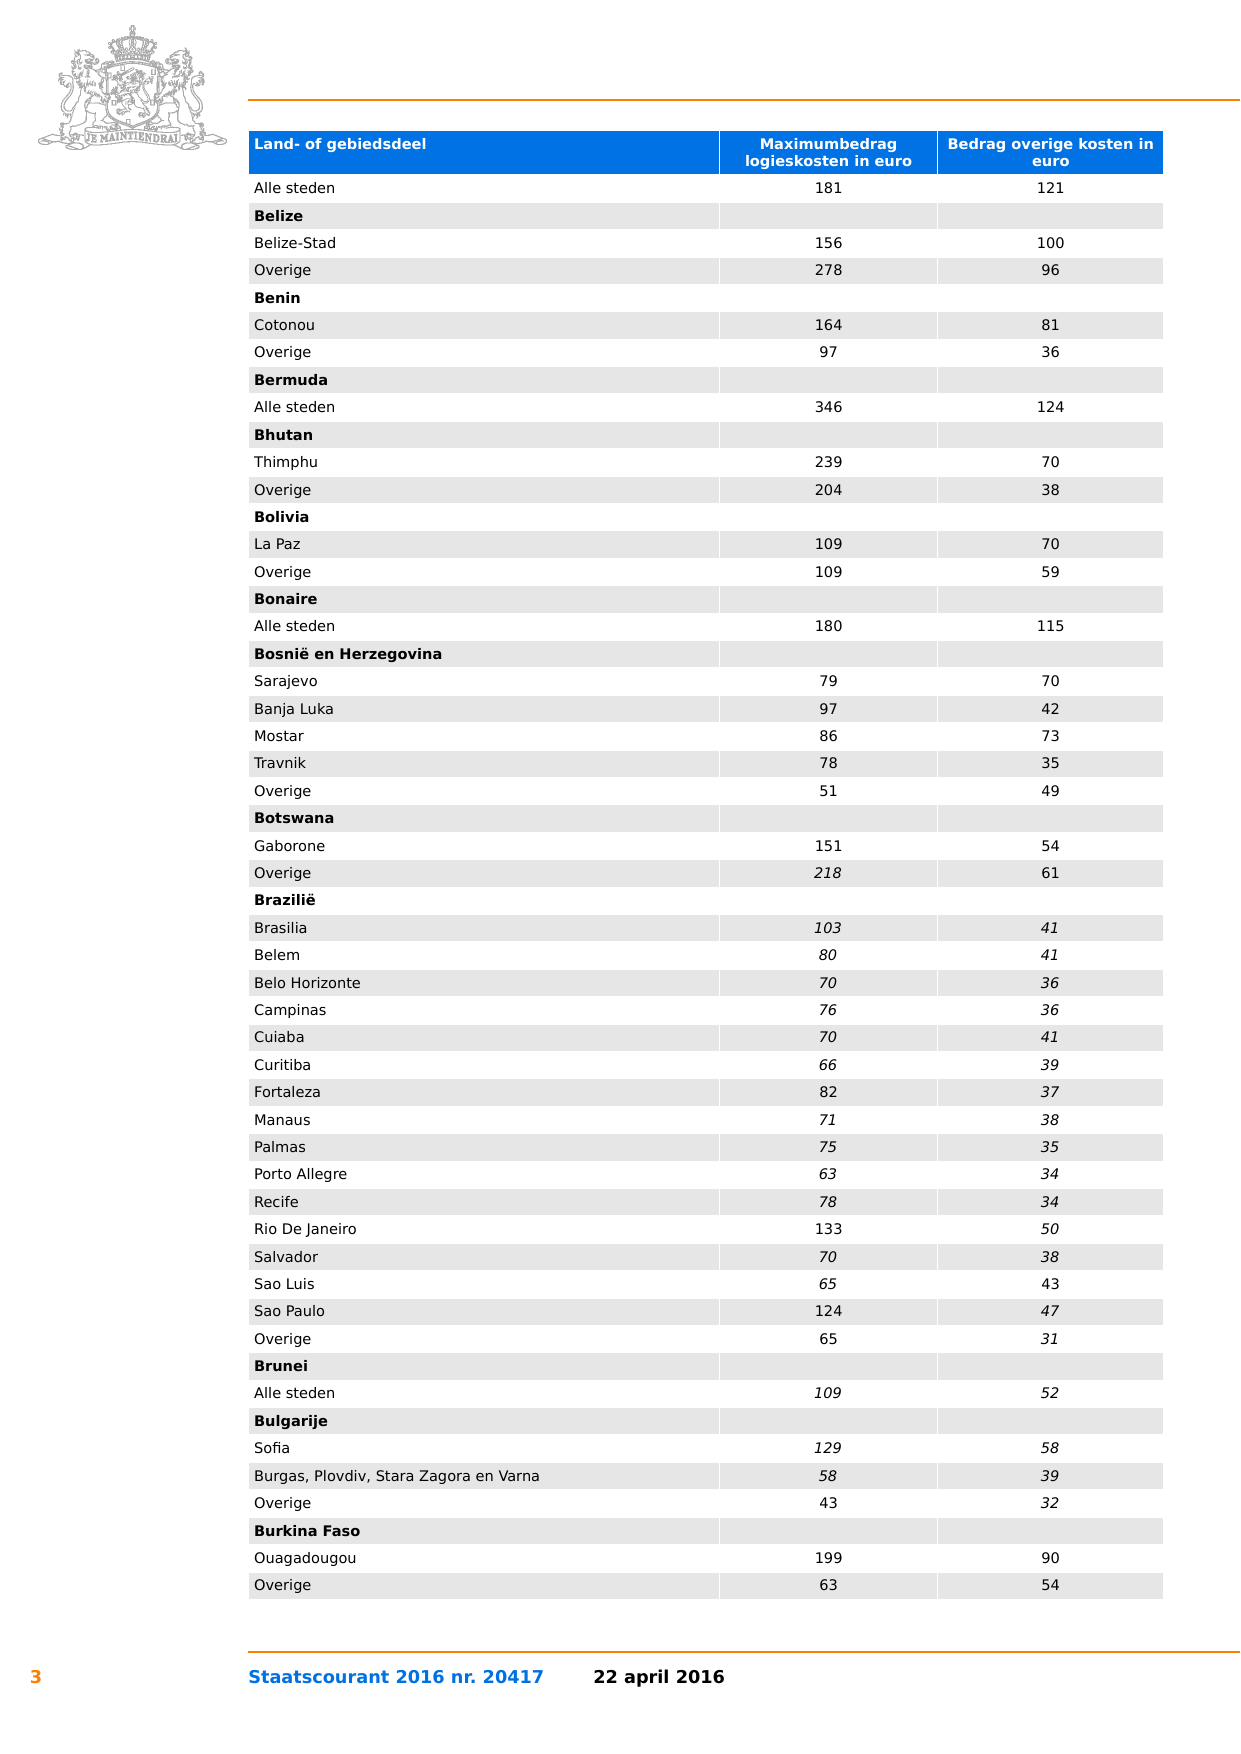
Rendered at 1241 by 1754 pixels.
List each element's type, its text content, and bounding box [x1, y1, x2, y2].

table_cell Salvador [249, 1244, 719, 1270]
table_cell 42 [938, 696, 1163, 722]
table_cell 63 [720, 1573, 937, 1599]
table_cell 278 [720, 258, 937, 284]
table_cell Bosnië en Herzegovina [249, 641, 719, 667]
table_header Maximumbedrag logieskosten in euro [720, 131, 937, 174]
table_cell Burgas, Plovdiv, Stara Zagora en Varna [249, 1463, 719, 1489]
table_cell 109 [720, 559, 937, 585]
table_cell 81 [938, 312, 1163, 339]
table_cell 346 [720, 395, 937, 421]
table_cell Alle steden [249, 1381, 719, 1407]
table_cell Bolivia [249, 504, 719, 530]
table_cell 31 [938, 1326, 1163, 1352]
table_cell 58 [938, 1436, 1163, 1462]
table_cell Fortaleza [249, 1079, 719, 1106]
table_cell 39 [938, 1052, 1163, 1078]
table_cell Benin [249, 285, 719, 311]
table_cell 78 [720, 751, 937, 777]
table_header Bedrag overige kosten in euro [938, 131, 1163, 174]
table_cell [720, 888, 937, 914]
table_cell Brunei [249, 1353, 719, 1380]
table_cell 36 [938, 970, 1163, 996]
table_cell 70 [720, 970, 937, 996]
table_cell 180 [720, 614, 937, 640]
table_cell [938, 1408, 1163, 1434]
table_cell 204 [720, 477, 937, 503]
table_cell Belo Horizonte [249, 970, 719, 996]
table_cell 38 [938, 477, 1163, 503]
table_cell Sao Paulo [249, 1299, 719, 1325]
table_cell [720, 504, 937, 530]
table_cell 36 [938, 997, 1163, 1023]
table_cell Recife [249, 1189, 719, 1215]
table_cell Campinas [249, 997, 719, 1023]
table_cell 70 [938, 449, 1163, 476]
table_cell 41 [938, 915, 1163, 941]
table_cell 90 [938, 1545, 1163, 1571]
table_cell [720, 1353, 937, 1380]
table_cell Manaus [249, 1107, 719, 1133]
table_cell 121 [938, 175, 1163, 202]
table_cell 70 [720, 1244, 937, 1270]
table_cell Burkina Faso [249, 1518, 719, 1544]
table_cell Bhutan [249, 422, 719, 448]
table_cell Alle steden [249, 614, 719, 640]
table_cell 51 [720, 778, 937, 804]
table_cell [938, 422, 1163, 448]
table_cell [938, 367, 1163, 393]
table_cell [938, 285, 1163, 311]
table_cell [938, 1518, 1163, 1544]
table_cell 54 [938, 833, 1163, 859]
table_cell 103 [720, 915, 937, 941]
table_cell 70 [938, 669, 1163, 695]
table_cell 239 [720, 449, 937, 476]
table_cell 66 [720, 1052, 937, 1078]
table_cell 35 [938, 1134, 1163, 1161]
table_cell [938, 888, 1163, 914]
table_cell [720, 285, 937, 311]
table_cell Belize [249, 203, 719, 229]
table_cell 39 [938, 1463, 1163, 1489]
table_cell 70 [720, 1025, 937, 1051]
table_cell [720, 805, 937, 832]
table_cell 156 [720, 230, 937, 256]
table_cell 124 [720, 1299, 937, 1325]
table_cell 199 [720, 1545, 937, 1571]
table_cell 63 [720, 1162, 937, 1188]
table_cell Curitiba [249, 1052, 719, 1078]
table_cell Bulgarije [249, 1408, 719, 1434]
table_cell Alle steden [249, 395, 719, 421]
table_cell 58 [720, 1463, 937, 1489]
table_cell 97 [720, 340, 937, 366]
table_cell Thimphu [249, 449, 719, 476]
table_cell 133 [720, 1216, 937, 1243]
table_cell [938, 504, 1163, 530]
table_cell 75 [720, 1134, 937, 1161]
table_cell [720, 586, 937, 613]
table_cell 109 [720, 1381, 937, 1407]
table_cell 36 [938, 340, 1163, 366]
table_cell 65 [720, 1271, 937, 1297]
table_cell Brasilia [249, 915, 719, 941]
table_cell Cuiaba [249, 1025, 719, 1051]
table_cell [720, 422, 937, 448]
table_cell Overige [249, 1573, 719, 1599]
table_cell 76 [720, 997, 937, 1023]
table_cell 37 [938, 1079, 1163, 1106]
table_cell Bermuda [249, 367, 719, 393]
table_cell Overige [249, 860, 719, 887]
table_cell Mostar [249, 723, 719, 749]
table_cell 59 [938, 559, 1163, 585]
table_cell Overige [249, 1490, 719, 1517]
table_cell 80 [720, 943, 937, 969]
table_cell [938, 203, 1163, 229]
table_header Land- of gebiedsdeel [249, 131, 719, 174]
table_cell Botswana [249, 805, 719, 832]
table_cell Overige [249, 1326, 719, 1352]
table_cell 54 [938, 1573, 1163, 1599]
table_cell 34 [938, 1189, 1163, 1215]
table_cell La Paz [249, 531, 719, 558]
table_cell 41 [938, 1025, 1163, 1051]
table_cell Porto Allegre [249, 1162, 719, 1188]
table_cell [720, 641, 937, 667]
table_cell Alle steden [249, 175, 719, 202]
table_cell 65 [720, 1326, 937, 1352]
table_cell 32 [938, 1490, 1163, 1517]
table_cell 79 [720, 669, 937, 695]
table_cell 129 [720, 1436, 937, 1462]
table_cell 70 [938, 531, 1163, 558]
table_cell 52 [938, 1381, 1163, 1407]
table_cell Overige [249, 340, 719, 366]
table_cell 71 [720, 1107, 937, 1133]
table_cell 97 [720, 696, 937, 722]
table_cell 100 [938, 230, 1163, 256]
table_cell 41 [938, 943, 1163, 969]
table_cell 38 [938, 1107, 1163, 1133]
table_cell 49 [938, 778, 1163, 804]
table_cell Sao Luis [249, 1271, 719, 1297]
table_cell Gaborone [249, 833, 719, 859]
table_cell Bonaire [249, 586, 719, 613]
table_cell [720, 367, 937, 393]
table_cell Sarajevo [249, 669, 719, 695]
table_cell Belize-Stad [249, 230, 719, 256]
table_cell [720, 1518, 937, 1544]
picture [38, 25, 227, 150]
table_cell Overige [249, 258, 719, 284]
table_cell Cotonou [249, 312, 719, 339]
table_cell 82 [720, 1079, 937, 1106]
table_cell 218 [720, 860, 937, 887]
table_cell 151 [720, 833, 937, 859]
table_cell Ouagadougou [249, 1545, 719, 1571]
table_cell 43 [720, 1490, 937, 1517]
table_cell Banja Luka [249, 696, 719, 722]
table_cell 43 [938, 1271, 1163, 1297]
table_cell Belem [249, 943, 719, 969]
table_cell 47 [938, 1299, 1163, 1325]
table_cell 34 [938, 1162, 1163, 1188]
table_cell 38 [938, 1244, 1163, 1270]
table_cell [720, 203, 937, 229]
table_cell [938, 1353, 1163, 1380]
table_cell [938, 805, 1163, 832]
table_cell Palmas [249, 1134, 719, 1161]
table_cell Overige [249, 477, 719, 503]
table_cell 50 [938, 1216, 1163, 1243]
table_cell Overige [249, 559, 719, 585]
table_cell [938, 586, 1163, 613]
table_cell 73 [938, 723, 1163, 749]
table_cell [938, 641, 1163, 667]
table_cell Overige [249, 778, 719, 804]
table_cell 86 [720, 723, 937, 749]
table_cell 181 [720, 175, 937, 202]
table_cell 109 [720, 531, 937, 558]
table_cell Sofia [249, 1436, 719, 1462]
table_cell 96 [938, 258, 1163, 284]
table_cell Brazilië [249, 888, 719, 914]
table_cell [720, 1408, 937, 1434]
table_cell Rio De Janeiro [249, 1216, 719, 1243]
table_cell 164 [720, 312, 937, 339]
table_cell Travnik [249, 751, 719, 777]
table_cell 61 [938, 860, 1163, 887]
table_cell 35 [938, 751, 1163, 777]
table_cell 115 [938, 614, 1163, 640]
table_cell 78 [720, 1189, 937, 1215]
table_cell 124 [938, 395, 1163, 421]
